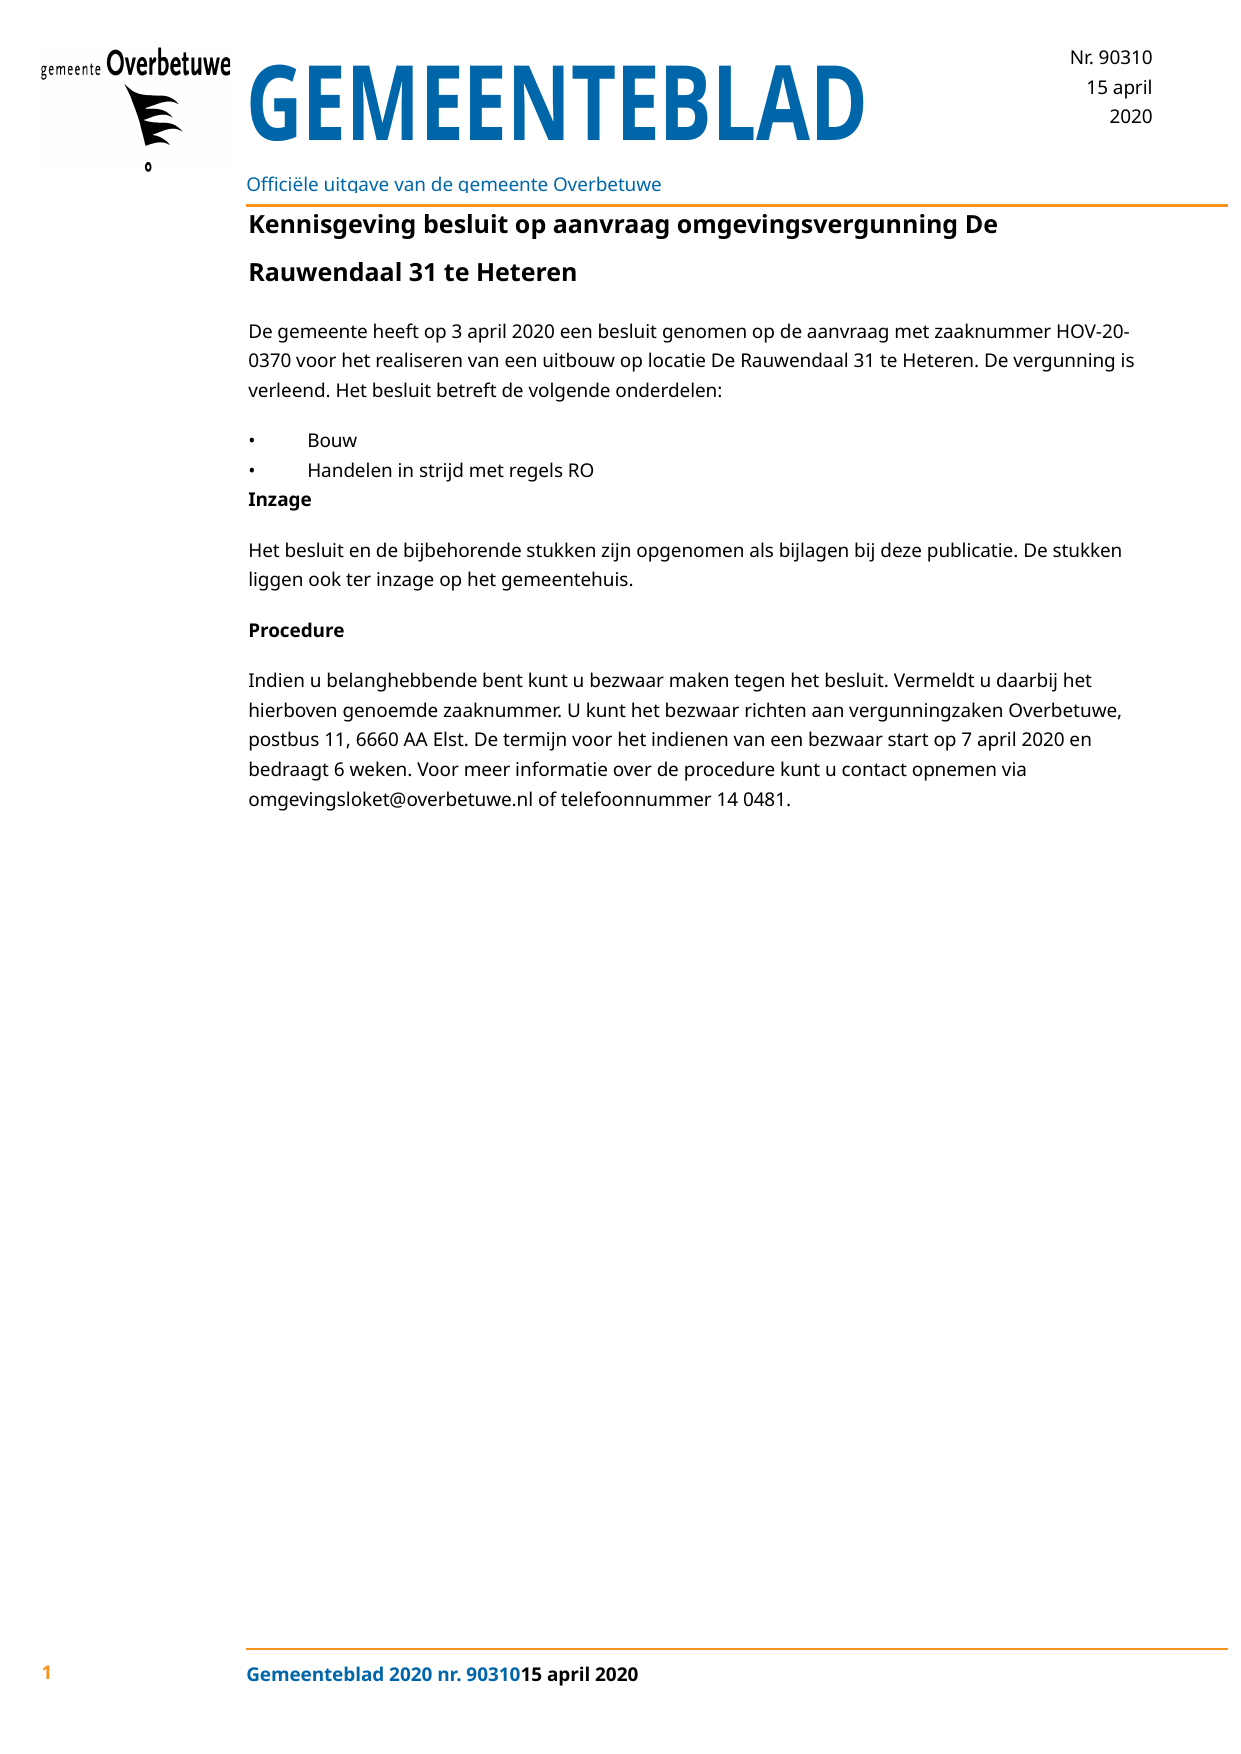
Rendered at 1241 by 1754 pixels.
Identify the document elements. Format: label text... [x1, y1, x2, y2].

text Procedure [248, 617, 1152, 643]
list Handelen in strijd met regels RO [248, 457, 1152, 483]
text Inzage [248, 487, 1152, 512]
text Indien u belanghebbende bent kunt u bezwaar maken tegen het besluit. Vermeldt u daarbij het hierboven genoemde zaaknummer. U kunt het bezwaar richten aan vergunningzaken Overbetuwe, postbus 11, 6660 AA Elst. De termijn voor het indienen van een bezwaar start op 7 april 2020 en bedraagt 6 weken. Voor meer informatie over de procedure kunt u contact opnemen via omgevingsloket@overbetuwe.nl of telefoonnummer 14 0481. [248, 667, 1152, 812]
text De gemeente heeft op 3 april 2020 een besluit genomen op de aanvraag met zaaknummer HOV-20-0370 voor het realiseren van een uitbouw op locatie De Rauwendaal 31 te Heteren. De vergunning is verleend. Het besluit betreft de volgende onderdelen: [248, 318, 1152, 403]
list Bouw [248, 427, 1152, 453]
text Het besluit en de bijbehorende stukken zijn opgenomen als bijlagen bij deze publicatie. De stukken liggen ook ter inzage op het gemeentehuis. [248, 537, 1152, 592]
picture [41, 47, 231, 172]
text Kennisgeving besluit op aanvraag omgevingsvergunning De Rauwendaal 31 te Heteren [248, 207, 1152, 288]
